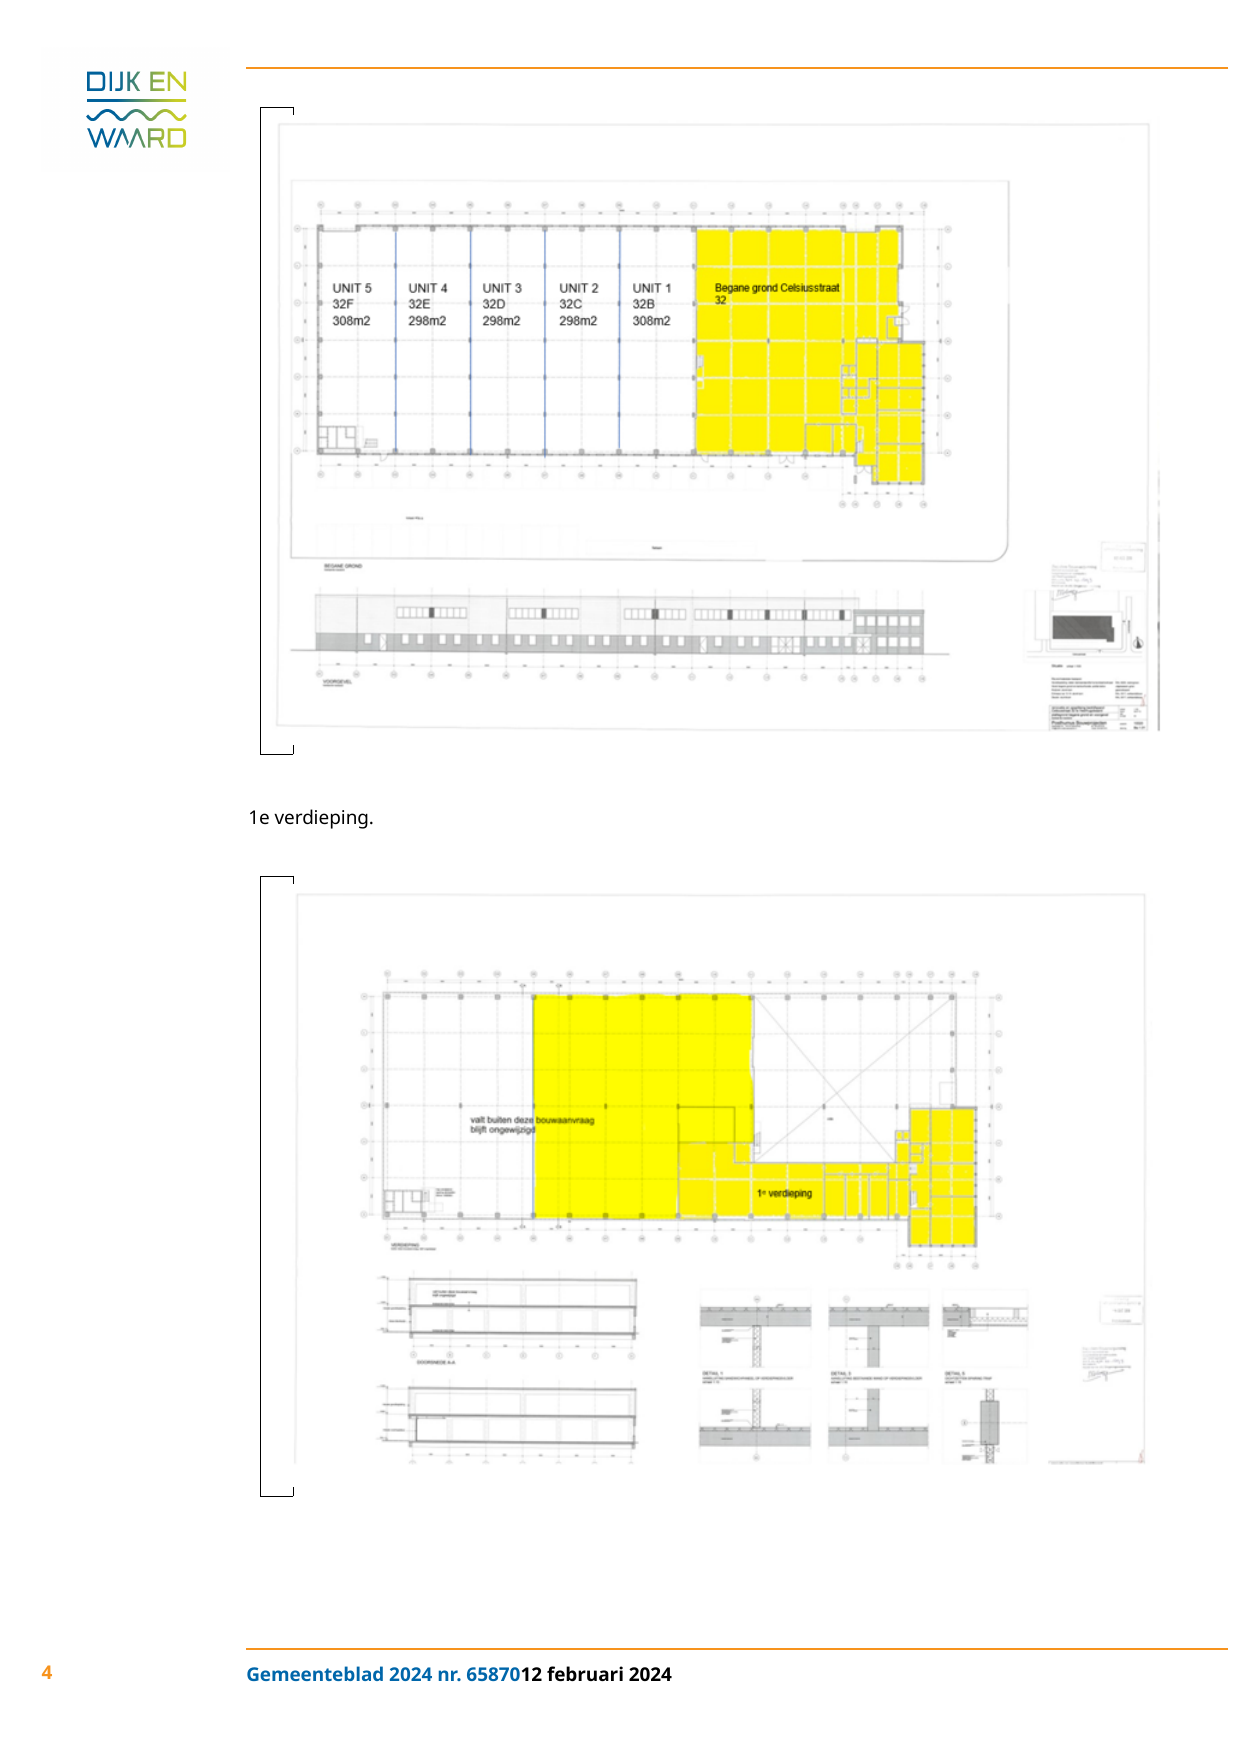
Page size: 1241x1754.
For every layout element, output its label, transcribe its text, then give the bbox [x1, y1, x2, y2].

text 1e verdieping. [248, 804, 1152, 830]
picture [268, 115, 1173, 745]
picture [41, 47, 231, 172]
picture [268, 884, 1173, 1487]
